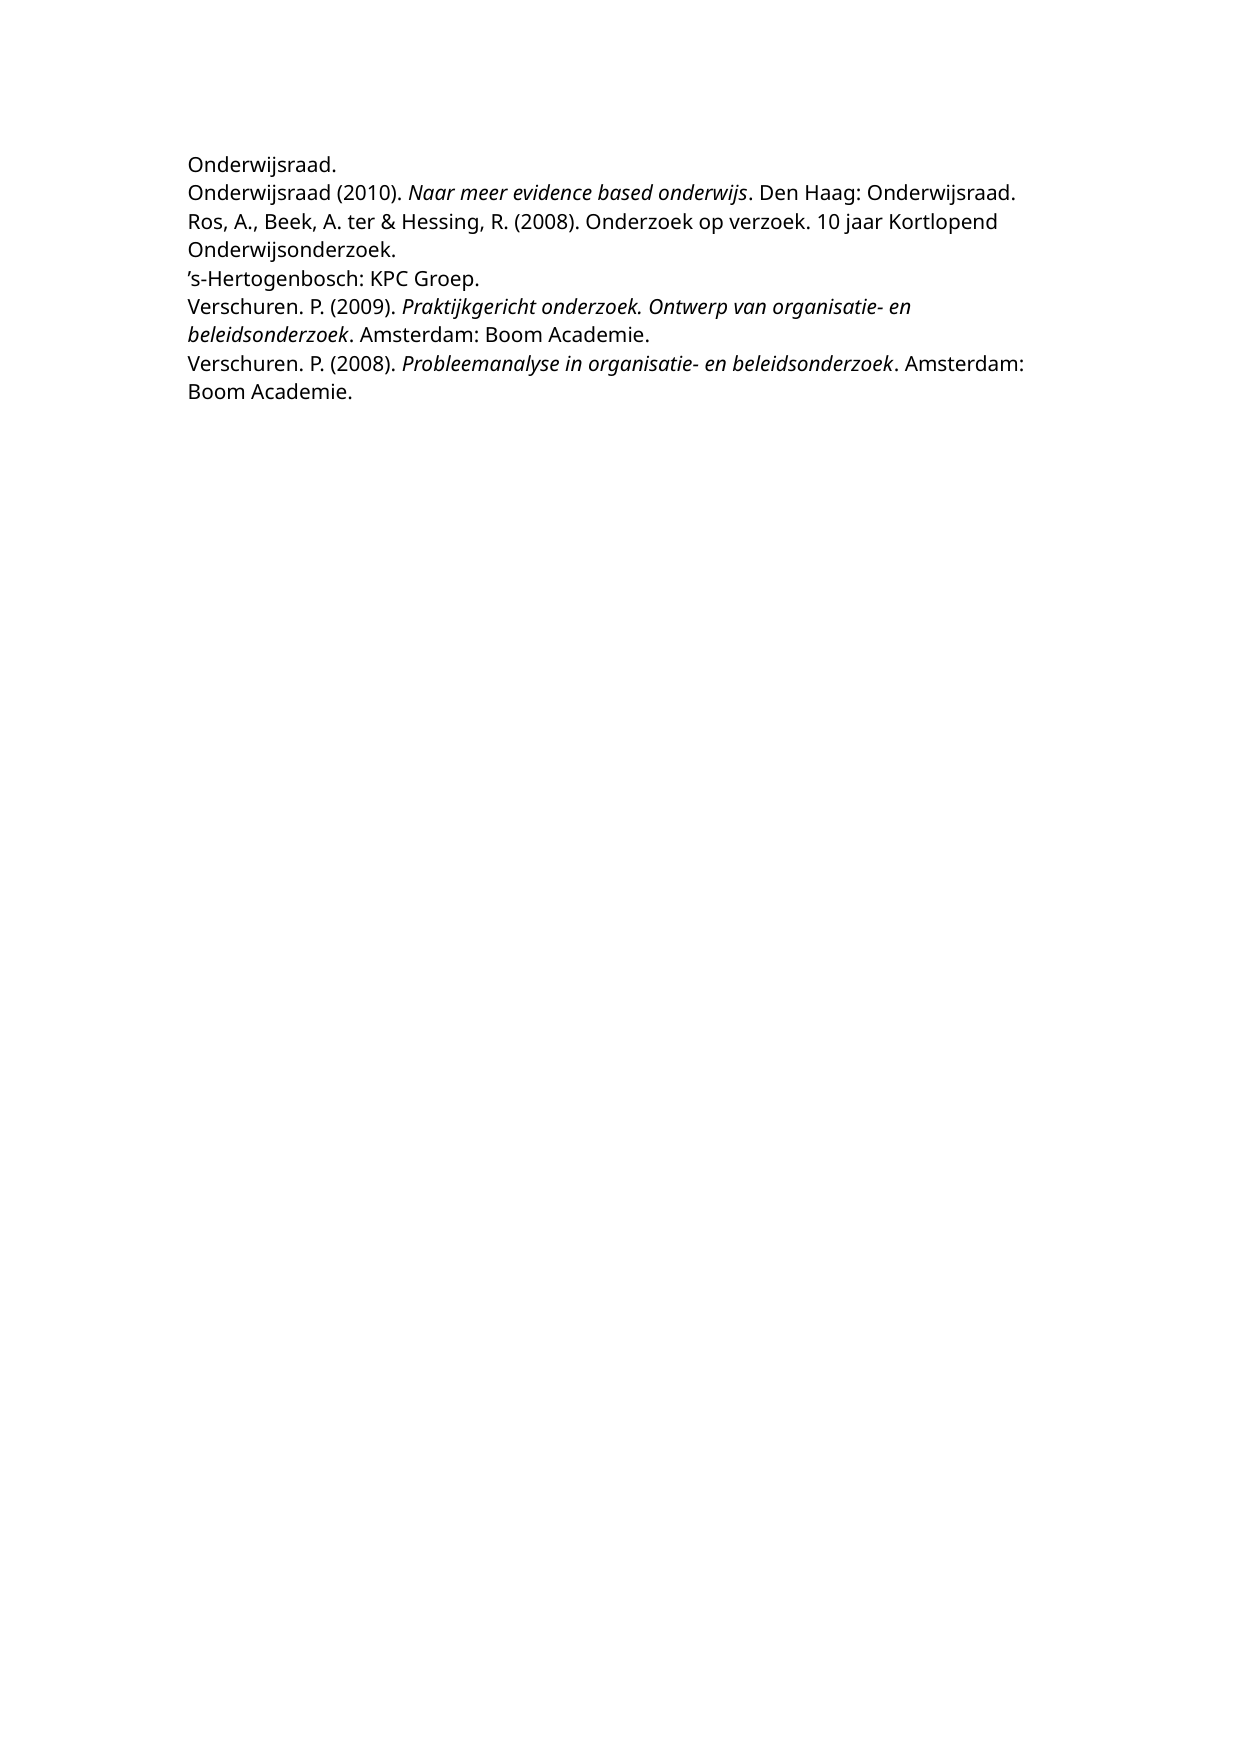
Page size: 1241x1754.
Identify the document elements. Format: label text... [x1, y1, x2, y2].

text Onderwijsraad (2010). Naar meer evidence based onderwijs. Den Haag: Onderwijsraad. [187, 178, 1053, 207]
text Verschuren. P. (2009). Praktijkgericht onderzoek. Ontwerp van organisatie- en beleidsonderzoek. Amsterdam: Boom Academie. [187, 292, 1053, 349]
text Onderwijsraad. [187, 150, 1053, 178]
text Ros, A., Beek, A. ter & Hessing, R. (2008). Onderzoek op verzoek. 10 jaar Kortlopend Onderwijsonderzoek. [187, 207, 1053, 264]
text ’s-Hertogenbosch: KPC Groep. [187, 264, 1053, 292]
text Verschuren. P. (2008). Probleemanalyse in organisatie- en beleidsonderzoek. Amsterdam: Boom Academie. [187, 349, 1053, 406]
